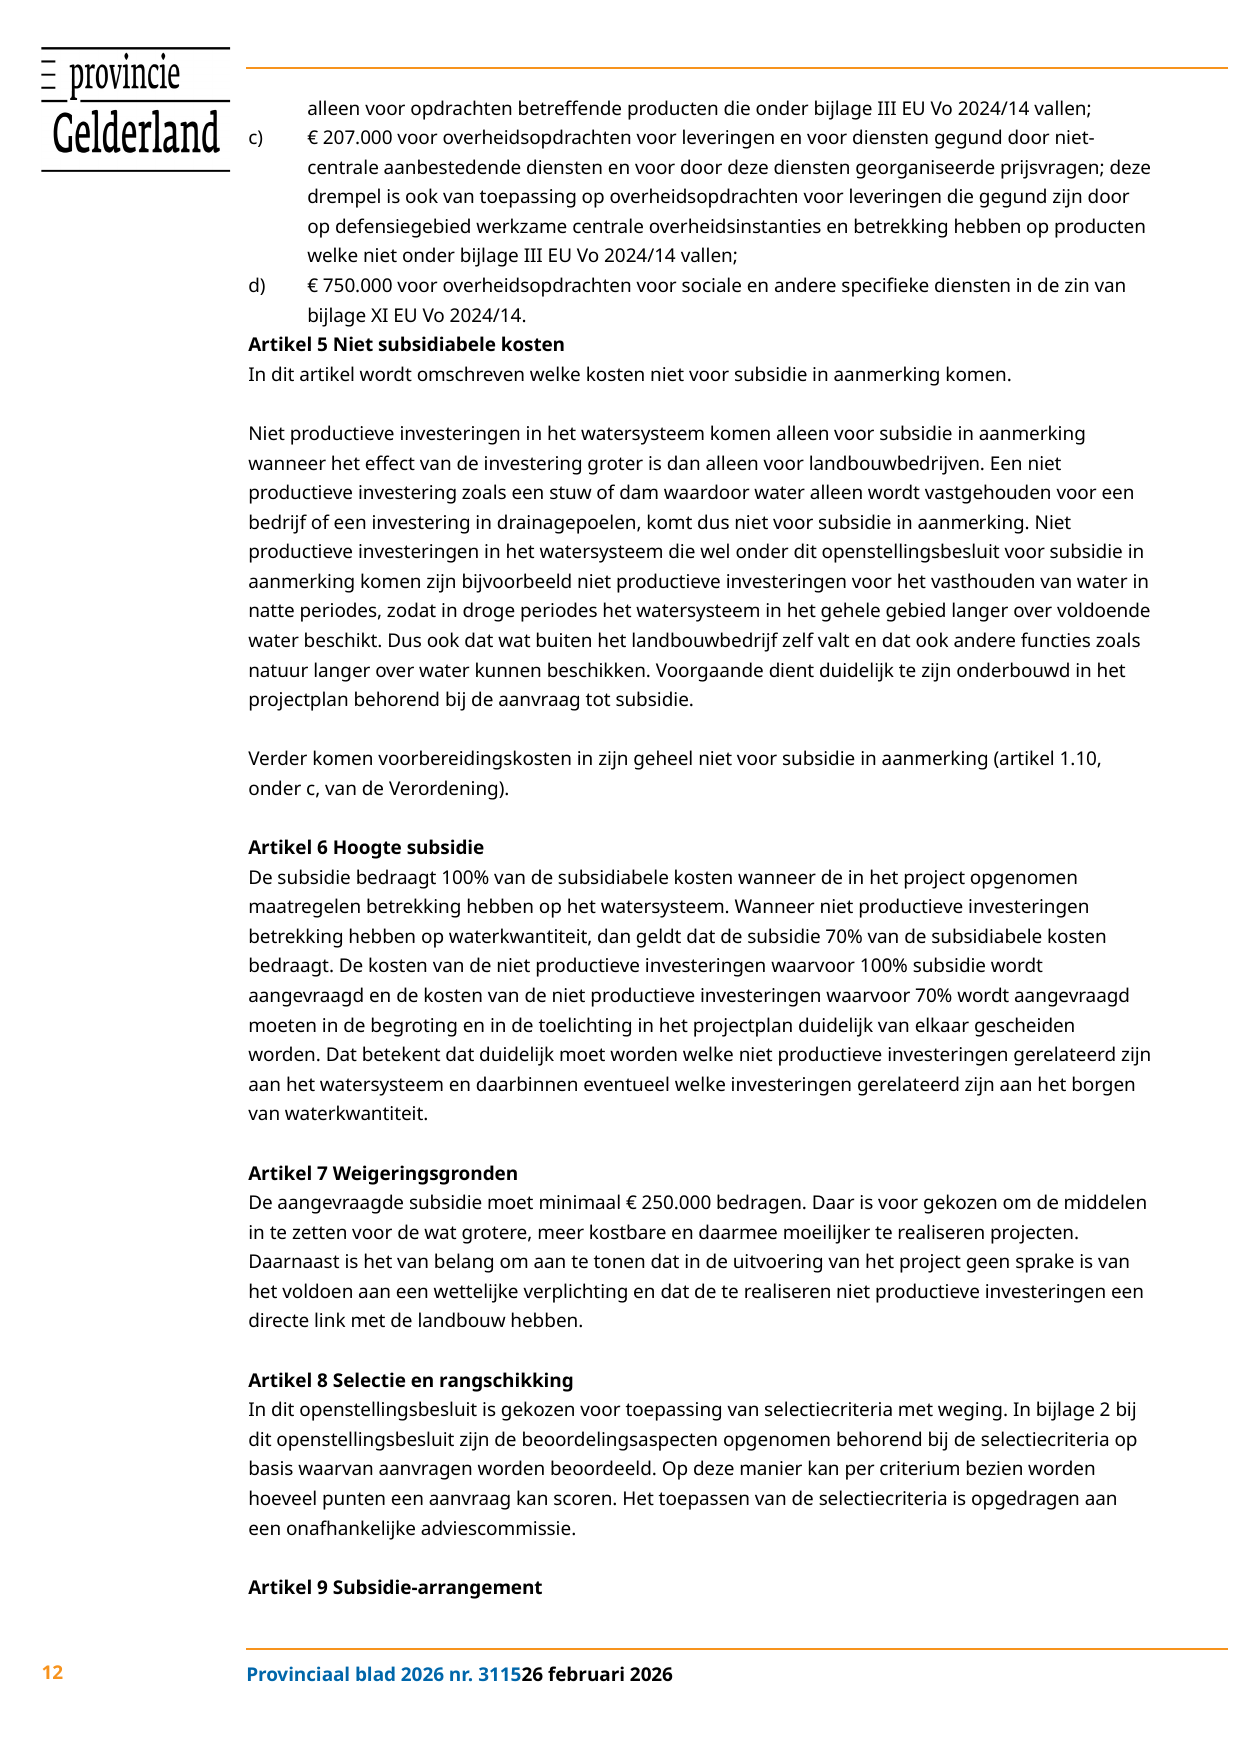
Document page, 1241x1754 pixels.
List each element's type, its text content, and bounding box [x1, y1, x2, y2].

list alleen voor opdrachten betreffende producten die onder bijlage III EU Vo 2024/14 vallen; [248, 95, 1152, 121]
text Verder komen voorbereidingskosten in zijn geheel niet voor subsidie in aanmerking (artikel 1.10, onder c, van de Verordening). [248, 746, 1152, 801]
picture [41, 47, 231, 172]
text Artikel 7 Weigeringsgronden [248, 1160, 1152, 1186]
list € 750.000 voor overheidsopdrachten voor sociale en andere specifieke diensten in de zin van bijlage XI EU Vo 2024/14. [248, 272, 1152, 328]
text Artikel 6 Hoogte subsidie [248, 834, 1152, 860]
text Artikel 8 Selectie en rangschikking [248, 1367, 1152, 1393]
text Niet productieve investeringen in het watersysteem komen alleen voor subsidie in aanmerking wanneer het effect van de investering groter is dan alleen voor landbouwbedrijven. Een niet productieve investering zoals een stuw of dam waardoor water alleen wordt vastgehouden voor een bedrijf of een investering in drainagepoelen, komt dus niet voor subsidie in aanmerking. Niet productieve investeringen in het watersysteem die wel onder dit openstellingsbesluit voor subsidie in aanmerking komen zijn bijvoorbeeld niet productieve investeringen voor het vasthouden van water in natte periodes, zodat in droge periodes het watersysteem in het gehele gebied langer over voldoende water beschikt. Dus ook dat wat buiten het landbouwbedrijf zelf valt en dat ook andere functies zoals natuur langer over water kunnen beschikken. Voorgaande dient duidelijk te zijn onderbouwd in het projectplan behorend bij de aanvraag tot subsidie. [248, 420, 1152, 712]
text Artikel 9 Subsidie-arrangement [248, 1574, 1152, 1600]
list € 207.000 voor overheidsopdrachten voor leveringen en voor diensten gegund door niet-centrale aanbestedende diensten en voor door deze diensten georganiseerde prijsvragen; deze drempel is ook van toepassing op overheidsopdrachten voor leveringen die gegund zijn door op defensiegebied werkzame centrale overheidsinstanties en betrekking hebben op producten welke niet onder bijlage III EU Vo 2024/14 vallen; [248, 124, 1152, 268]
text De aangevraagde subsidie moet minimaal € 250.000 bedragen. Daar is voor gekozen om de middelen in te zetten voor de wat grotere, meer kostbare en daarmee moeilijker te realiseren projecten. Daarnaast is het van belang om aan te tonen dat in de uitvoering van het project geen sprake is van het voldoen aan een wettelijke verplichting en dat de te realiseren niet productieve investeringen een directe link met de landbouw hebben. [248, 1189, 1152, 1333]
text In dit artikel wordt omschreven welke kosten niet voor subsidie in aanmerking komen. [248, 361, 1152, 387]
text De subsidie bedraagt 100% van de subsidiabele kosten wanneer de in het project opgenomen maatregelen betrekking hebben op het watersysteem. Wanneer niet productieve investeringen betrekking hebben op waterkwantiteit, dan geldt dat de subsidie 70% van de subsidiabele kosten bedraagt. De kosten van de niet productieve investeringen waarvoor 100% subsidie wordt aangevraagd en de kosten van de niet productieve investeringen waarvoor 70% wordt aangevraagd moeten in de begroting en in de toelichting in het projectplan duidelijk van elkaar gescheiden worden. Dat betekent dat duidelijk moet worden welke niet productieve investeringen gerelateerd zijn aan het watersysteem en daarbinnen eventueel welke investeringen gerelateerd zijn aan het borgen van waterkwantiteit. [248, 864, 1152, 1126]
text In dit openstellingsbesluit is gekozen voor toepassing van selectiecriteria met weging. In bijlage 2 bij dit openstellingsbesluit zijn de beoordelingsaspecten opgenomen behorend bij de selectiecriteria op basis waarvan aanvragen worden beoordeeld. Op deze manier kan per criterium bezien worden hoeveel punten een aanvraag kan scoren. Het toepassen van de selectiecriteria is opgedragen aan een onafhankelijke adviescommissie. [248, 1396, 1152, 1541]
text Artikel 5 Niet subsidiabele kosten [248, 331, 1152, 357]
